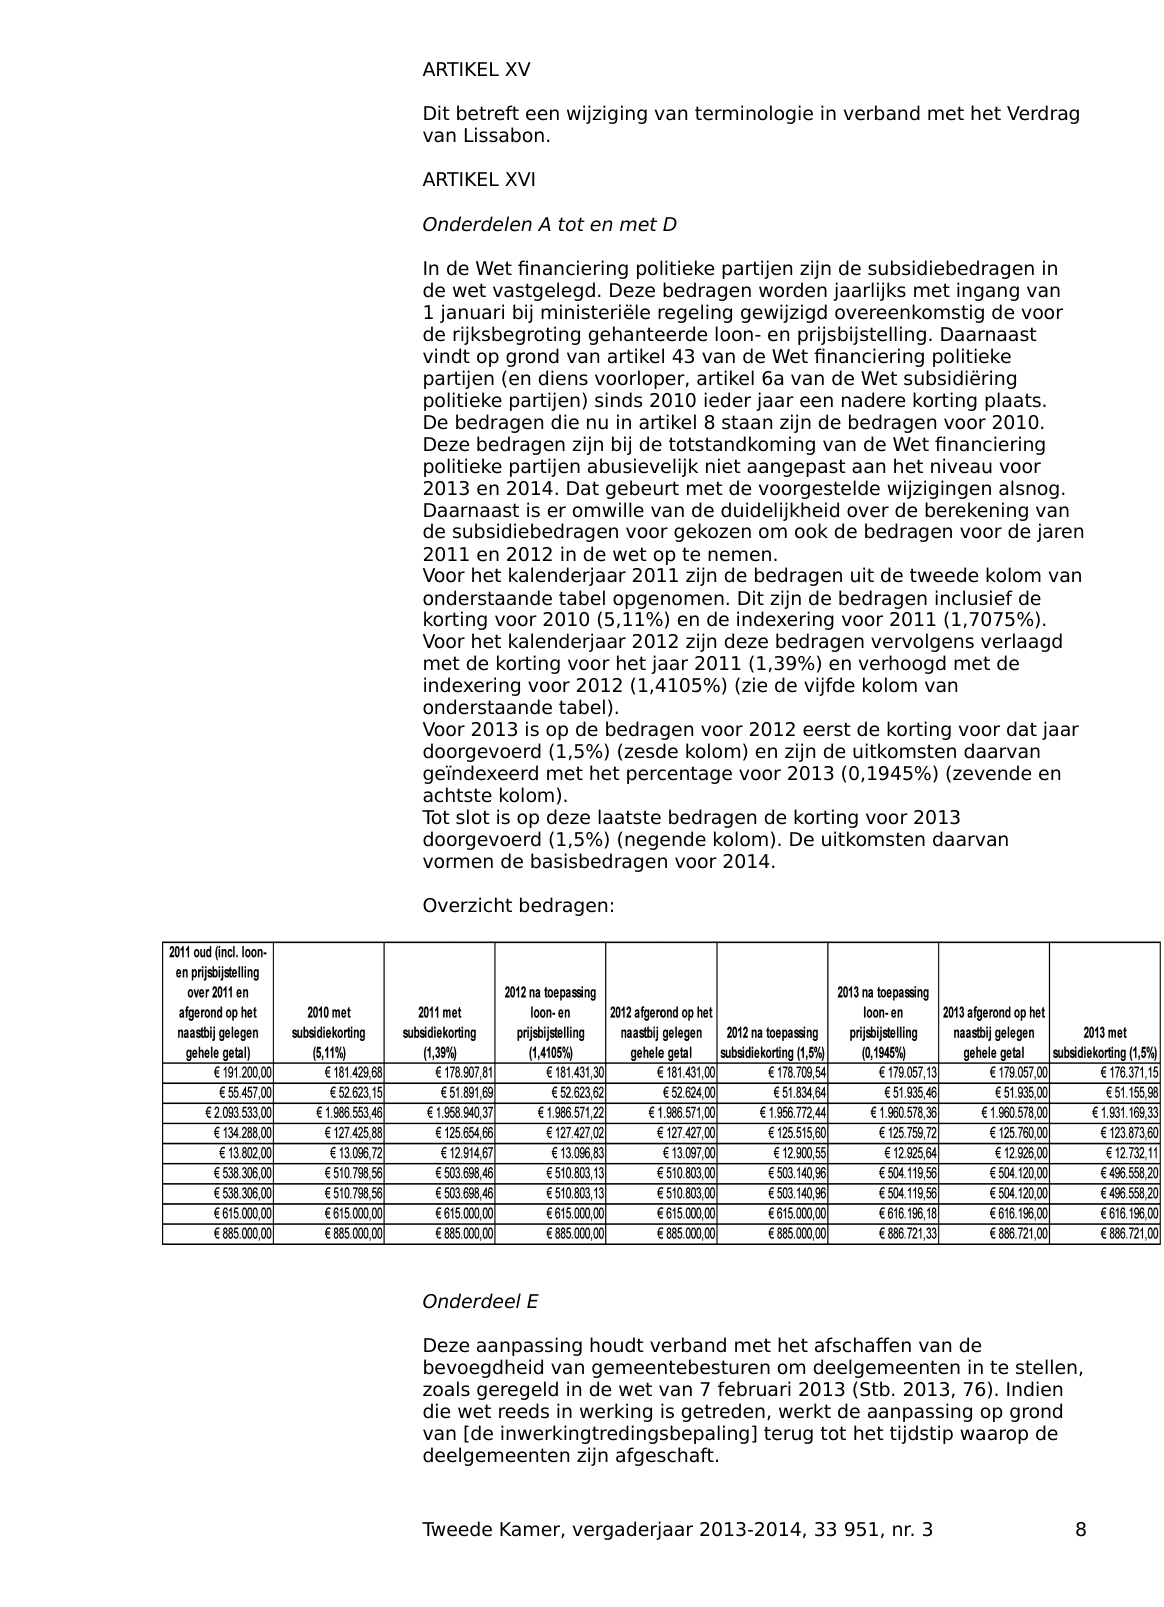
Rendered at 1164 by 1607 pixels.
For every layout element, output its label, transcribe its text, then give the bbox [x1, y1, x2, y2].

text Tot slot is op deze laatste bedragen de korting voor 2013 doorgevoerd (1,5%) (negende kolom). De uitkomsten daarvan vormen de basisbedragen voor 2014. [422, 807, 1087, 873]
text Voor 2013 is op de bedragen voor 2012 eerst de korting voor dat jaar doorgevoerd (1,5%) (zesde kolom) en zijn de uitkomsten daarvan geïndexeerd met het percentage voor 2013 (0,1945%) (zevende en achtste kolom). [422, 719, 1087, 807]
subtitle ARTIKEL XVI [422, 169, 1087, 191]
text Deze aanpassing houdt verband met het afschaffen van de bevoegdheid van gemeentebesturen om deelgemeenten in te stellen, zoals geregeld in de wet van 7 februari 2013 (Stb. 2013, 76). Indien die wet reeds in werking is getreden, werkt de aanpassing op grond van [de inwerkingtredingsbepaling] terug tot het tijdstip waarop de deelgemeenten zijn afgeschaft. [422, 1335, 1087, 1467]
text In de Wet financiering politieke partijen zijn de subsidiebedragen in de wet vastgelegd. Deze bedragen worden jaarlijks met ingang van 1 januari bij ministeriële regeling gewijzigd overeenkomstig de voor de rijksbegroting gehanteerde loon- en prijsbijstelling. Daarnaast vindt op grond van artikel 43 van de Wet financiering politieke partijen (en diens voorloper, artikel 6a van de Wet subsidiëring politieke partijen) sinds 2010 ieder jaar een nadere korting plaats. [422, 258, 1087, 412]
subtitle Onderdeel E [422, 1291, 1087, 1313]
subtitle ARTIKEL XV [422, 59, 1087, 81]
text Voor het kalenderjaar 2011 zijn de bedragen uit de tweede kolom van onderstaande tabel opgenomen. Dit zijn de bedragen inclusief de korting voor 2010 (5,11%) en de indexering voor 2011 (1,7075%). [422, 565, 1087, 631]
text De bedragen die nu in artikel 8 staan zijn de bedragen voor 2010. Deze bedragen zijn bij de totstandkoming van de Wet financiering politieke partijen abusievelijk niet aangepast aan het niveau voor 2013 en 2014. Dat gebeurt met de voorgestelde wijzigingen alsnog. Daarnaast is er omwille van de duidelijkheid over de berekening van de subsidiebedragen voor gekozen om ook de bedragen voor de jaren 2011 en 2012 in de wet op te nemen. [422, 412, 1087, 565]
subtitle Onderdelen A tot en met D [422, 213, 1087, 236]
text Voor het kalenderjaar 2012 zijn deze bedragen vervolgens verlaagd met de korting voor het jaar 2011 (1,39%) en verhoogd met de indexering voor 2012 (1,4105%) (zie de vijfde kolom van onderstaande tabel). [422, 631, 1087, 719]
picture [159, 939, 1164, 1247]
text Overzicht bedragen: [422, 895, 1087, 917]
text Dit betreft een wijziging van terminologie in verband met het Verdrag van Lissabon. [422, 103, 1087, 147]
